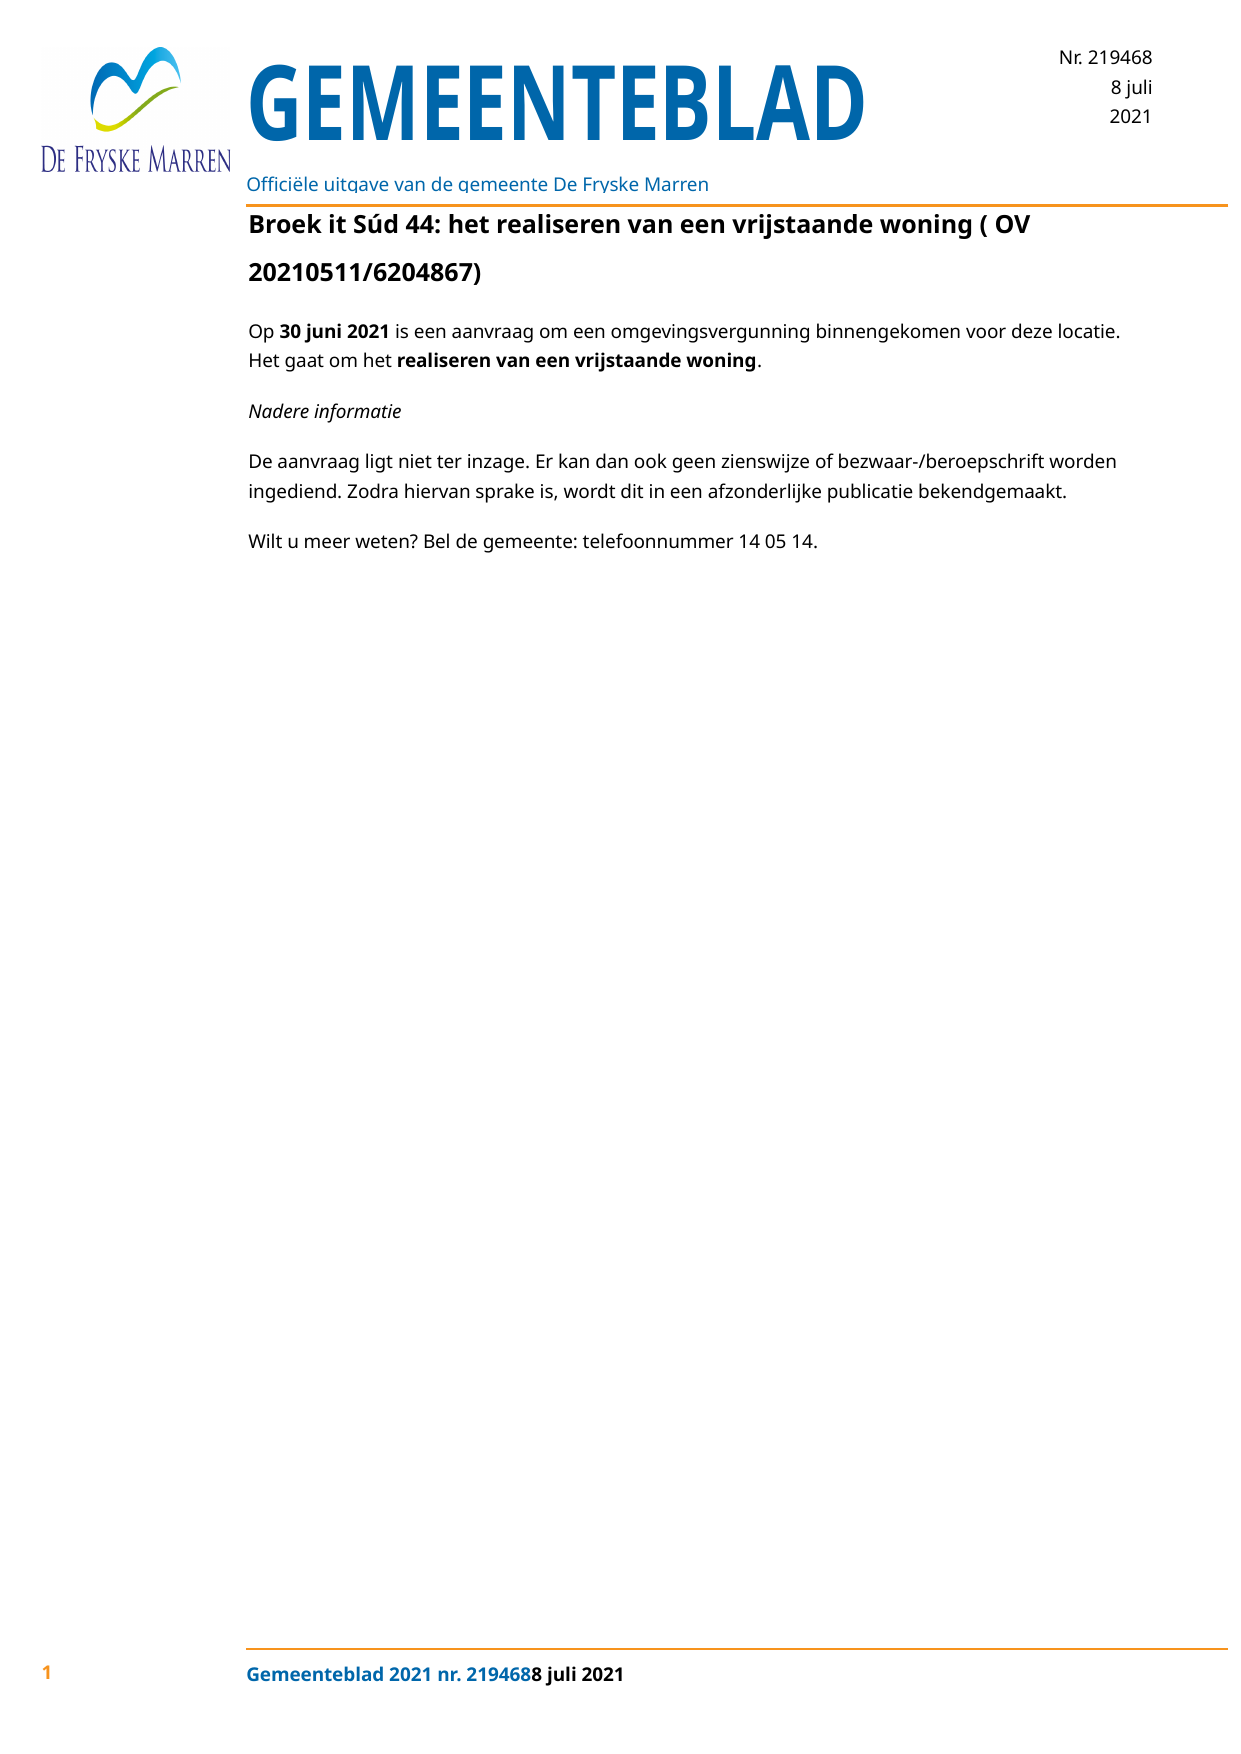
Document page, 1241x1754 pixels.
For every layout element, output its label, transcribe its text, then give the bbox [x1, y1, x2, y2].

text Op 30 juni 2021 is een aanvraag om een omgevingsvergunning binnengekomen voor deze locatie. Het gaat om het realiseren van een vrijstaande woning. [248, 318, 1152, 373]
text Broek it Súd 44: het realiseren van een vrijstaande woning ( OV 20210511/6204867) [248, 207, 1152, 288]
text Nadere informatie [248, 398, 1152, 424]
picture [41, 47, 231, 172]
text De aanvraag ligt niet ter inzage. Er kan dan ook geen zienswijze of bezwaar-/beroepschrift worden ingediend. Zodra hiervan sprake is, wordt dit in een afzonderlijke publicatie bekendgemaakt. [248, 448, 1152, 504]
text Wilt u meer weten? Bel de gemeente: telefoonnummer 14 05 14. [248, 528, 1152, 554]
